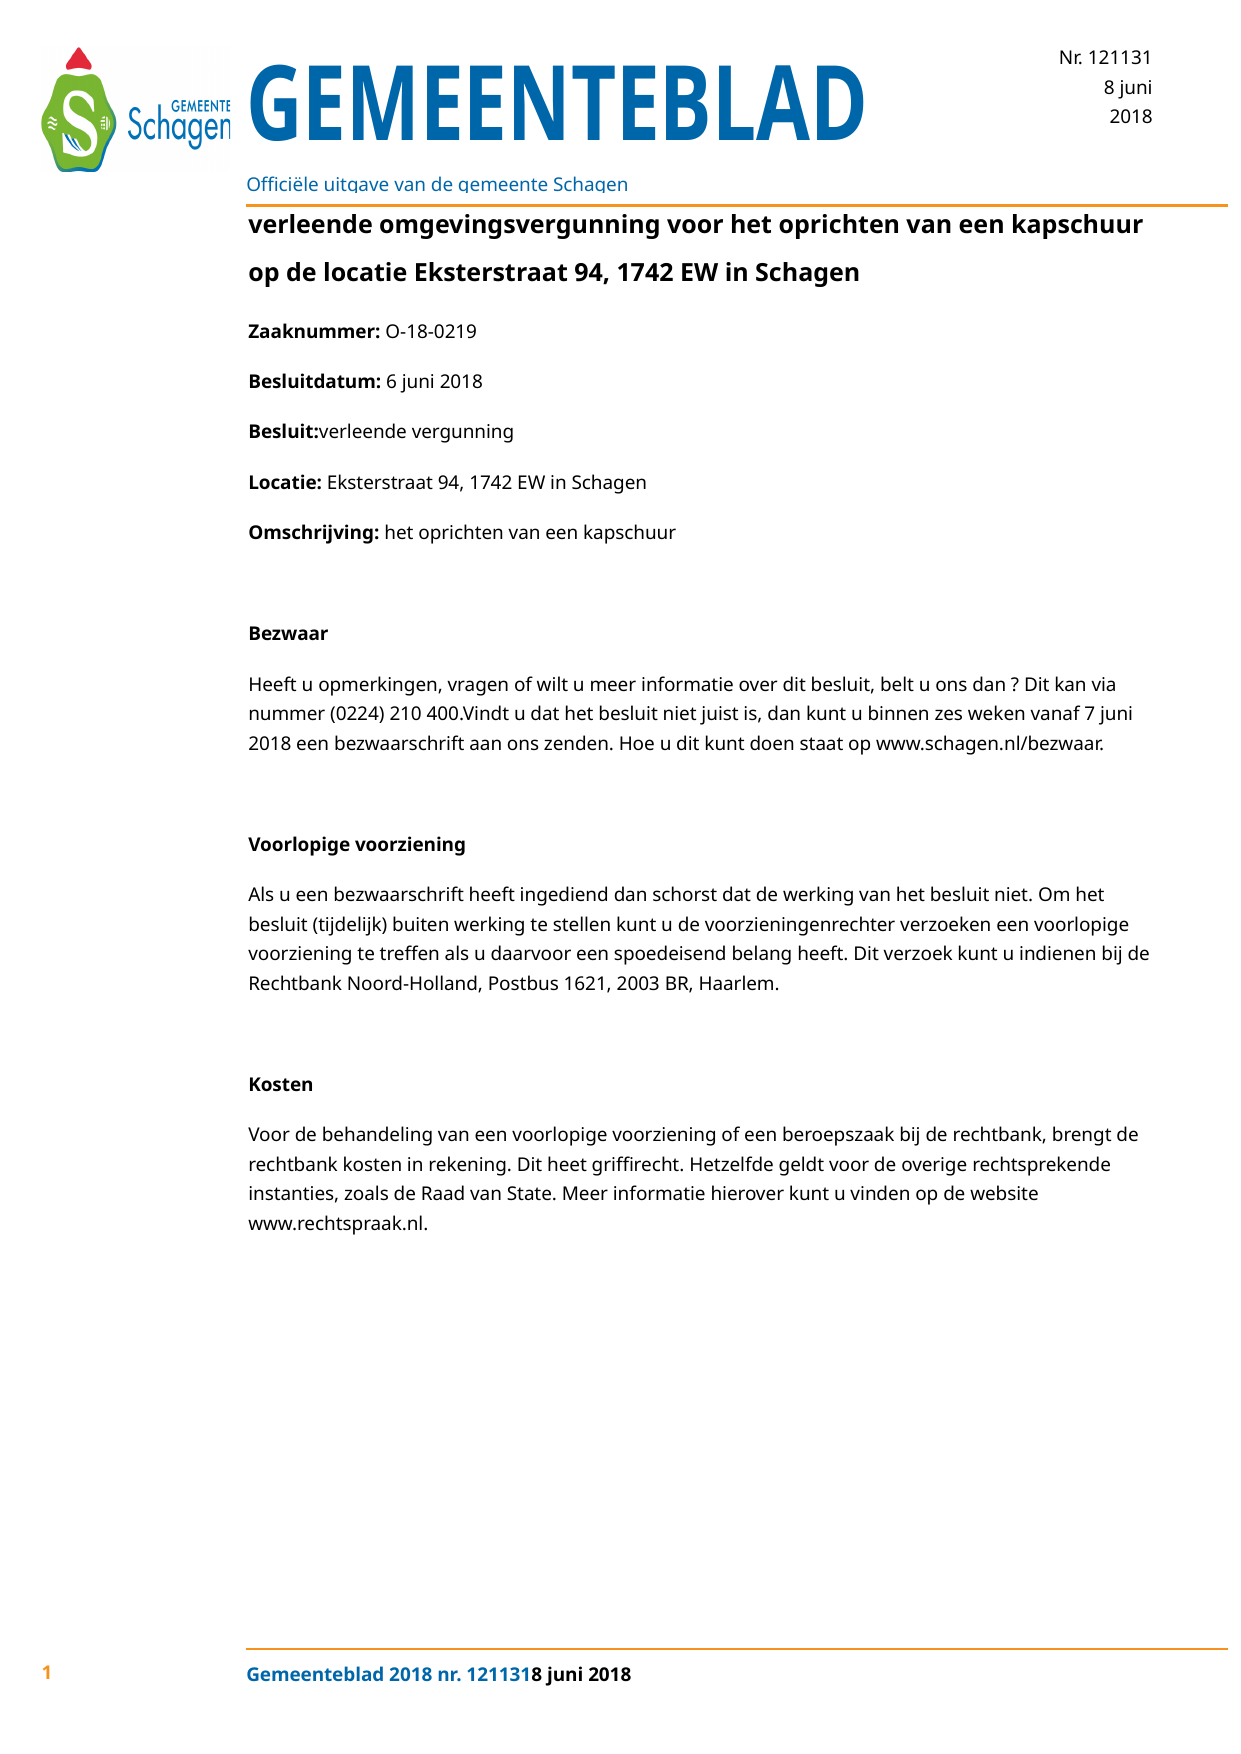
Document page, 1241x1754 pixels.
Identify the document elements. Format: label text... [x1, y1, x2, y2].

text verleende omgevingsvergunning voor het oprichten van een kapschuur op de locatie Eksterstraat 94, 1742 EW in Schagen [248, 207, 1152, 288]
text Zaaknummer: O-18-0219 [248, 318, 1152, 344]
text Kosten [248, 1071, 1152, 1097]
text Bezwaar [248, 620, 1152, 646]
text Omschrijving: het oprichten van een kapschuur [248, 519, 1152, 545]
text Heeft u opmerkingen, vragen of wilt u meer informatie over dit besluit, belt u ons dan ? Dit kan via nummer (0224) 210 400.Vindt u dat het besluit niet juist is, dan kunt u binnen zes weken vanaf 7 juni 2018 een bezwaarschrift aan ons zenden. Hoe u dit kunt doen staat op www.schagen.nl/bezwaar. [248, 671, 1152, 756]
text Voor de behandeling van een voorlopige voorziening of een beroepszaak bij de rechtbank, brengt de rechtbank kosten in rekening. Dit heet griffirecht. Hetzelfde geldt voor de overige rechtsprekende instanties, zoals de Raad van State. Meer informatie hierover kunt u vinden op de website www.rechtspraak.nl. [248, 1121, 1152, 1236]
picture [41, 47, 231, 172]
text Voorlopige voorziening [248, 831, 1152, 857]
text Besluit:verleende vergunning [248, 419, 1152, 444]
text Locatie: Eksterstraat 94, 1742 EW in Schagen [248, 469, 1152, 495]
text Als u een bezwaarschrift heeft ingediend dan schorst dat de werking van het besluit niet. Om het besluit (tijdelijk) buiten werking te stellen kunt u de voorzieningenrechter verzoeken een voorlopige voorziening te treffen als u daarvoor een spoedeisend belang heeft. Dit verzoek kunt u indienen bij de Rechtbank Noord-Holland, Postbus 1621, 2003 BR, Haarlem. [248, 881, 1152, 996]
text Besluitdatum: 6 juni 2018 [248, 368, 1152, 394]
